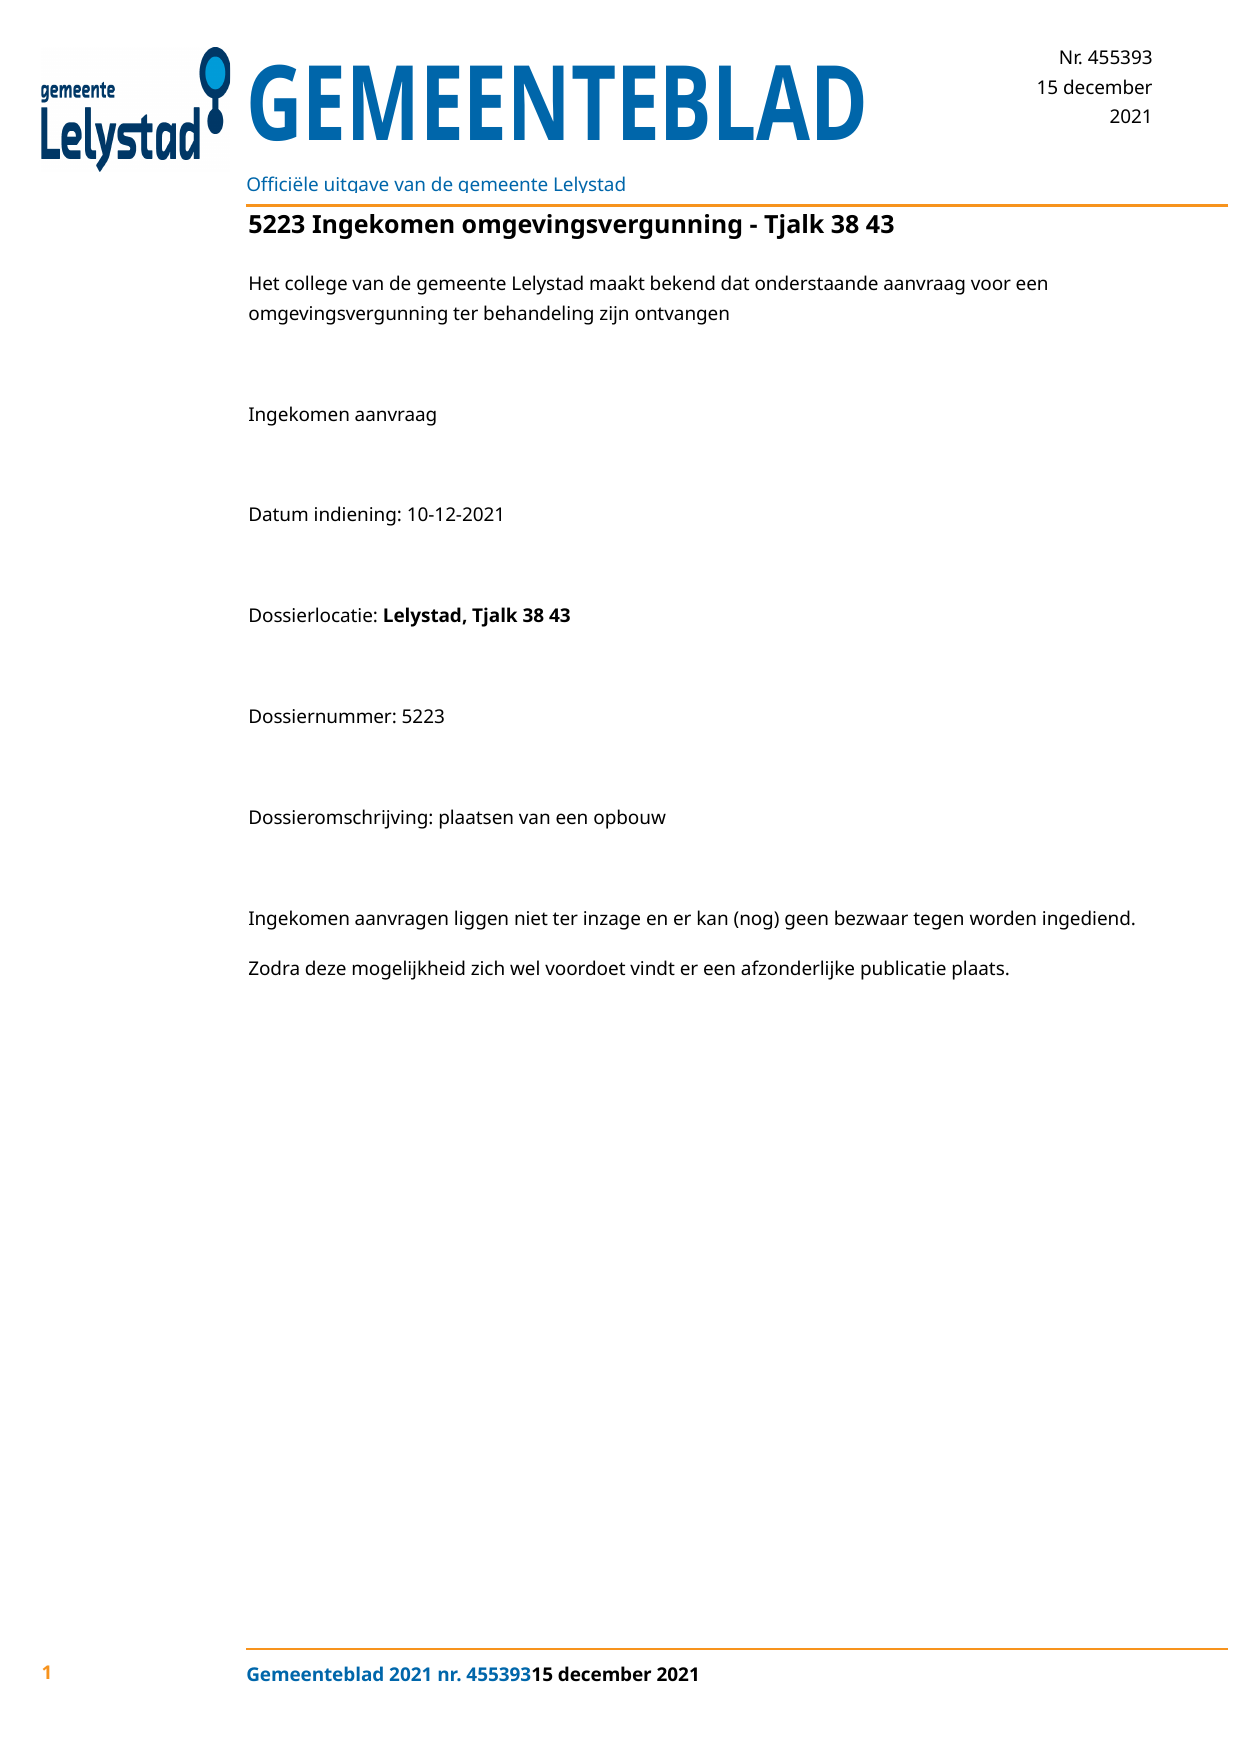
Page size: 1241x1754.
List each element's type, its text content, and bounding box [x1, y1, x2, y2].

text Dossierlocatie: Lelystad, Tjalk 38 43 [248, 602, 1152, 628]
picture [41, 47, 231, 172]
text Ingekomen aanvraag [248, 401, 1152, 426]
text 5223 Ingekomen omgevingsvergunning - Tjalk 38 43 [248, 207, 1152, 241]
text Ingekomen aanvragen liggen niet ter inzage en er kan (nog) geen bezwaar tegen worden ingediend. [248, 905, 1152, 931]
text Datum indiening: 10-12-2021 [248, 502, 1152, 527]
text Dossiernummer: 5223 [248, 703, 1152, 729]
text Het college van de gemeente Lelystad maakt bekend dat onderstaande aanvraag voor een omgevingsvergunning ter behandeling zijn ontvangen [248, 270, 1152, 326]
text Dossieromschrijving: plaatsen van een opbouw [248, 804, 1152, 830]
text Zodra deze mogelijkheid zich wel voordoet vindt er een afzonderlijke publicatie plaats. [248, 955, 1152, 981]
